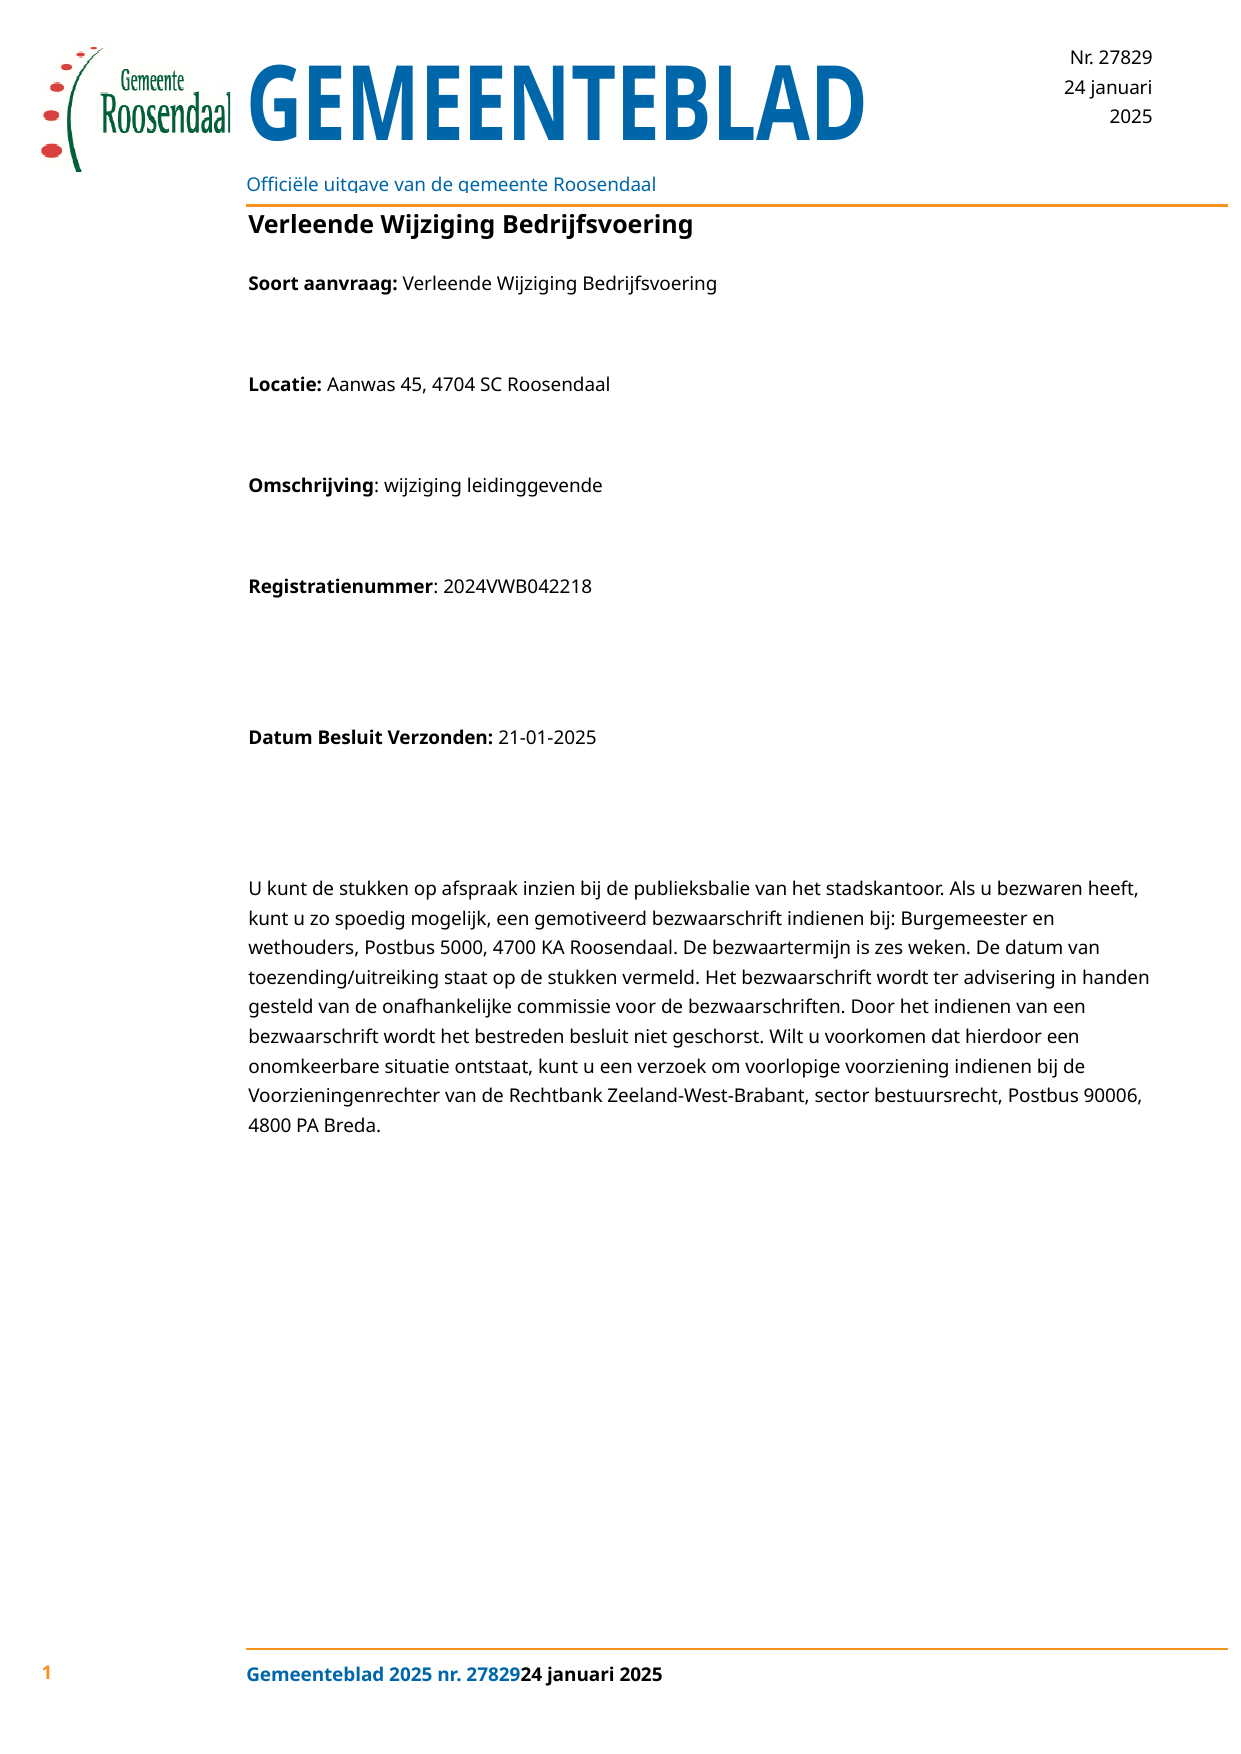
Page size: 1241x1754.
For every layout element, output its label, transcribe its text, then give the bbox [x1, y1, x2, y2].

text Verleende Wijziging Bedrijfsvoering [248, 207, 1152, 241]
text U kunt de stukken op afspraak inzien bij de publieksbalie van het stadskantoor. Als u bezwaren heeft, kunt u zo spoedig mogelijk, een gemotiveerd bezwaarschrift indienen bij: Burgemeester en wethouders, Postbus 5000, 4700 KA Roosendaal. De bezwaartermijn is zes weken. De datum van toezending/uitreiking staat op de stukken vermeld. Het bezwaarschrift wordt ter advisering in handen gesteld van de onafhankelijke commissie voor de bezwaarschriften. Door het indienen van een bezwaarschrift wordt het bestreden besluit niet geschorst. Wilt u voorkomen dat hierdoor een onomkeerbare situatie ontstaat, kunt u een verzoek om voorlopige voorziening indienen bij de Voorzieningenrechter van de Rechtbank Zeeland-West-Brabant, sector bestuursrecht, Postbus 90006, 4800 PA Breda. [248, 875, 1152, 1138]
text Registratienummer: 2024VWB042218 [248, 573, 1152, 598]
text Locatie: Aanwas 45, 4704 SC Roosendaal [248, 371, 1152, 397]
text Omschrijving: wijziging leidinggevende [248, 472, 1152, 498]
text Soort aanvraag: Verleende Wijziging Bedrijfsvoering [248, 270, 1152, 296]
picture [41, 47, 231, 172]
text Datum Besluit Verzonden: 21-01-2025 [248, 724, 1152, 750]
